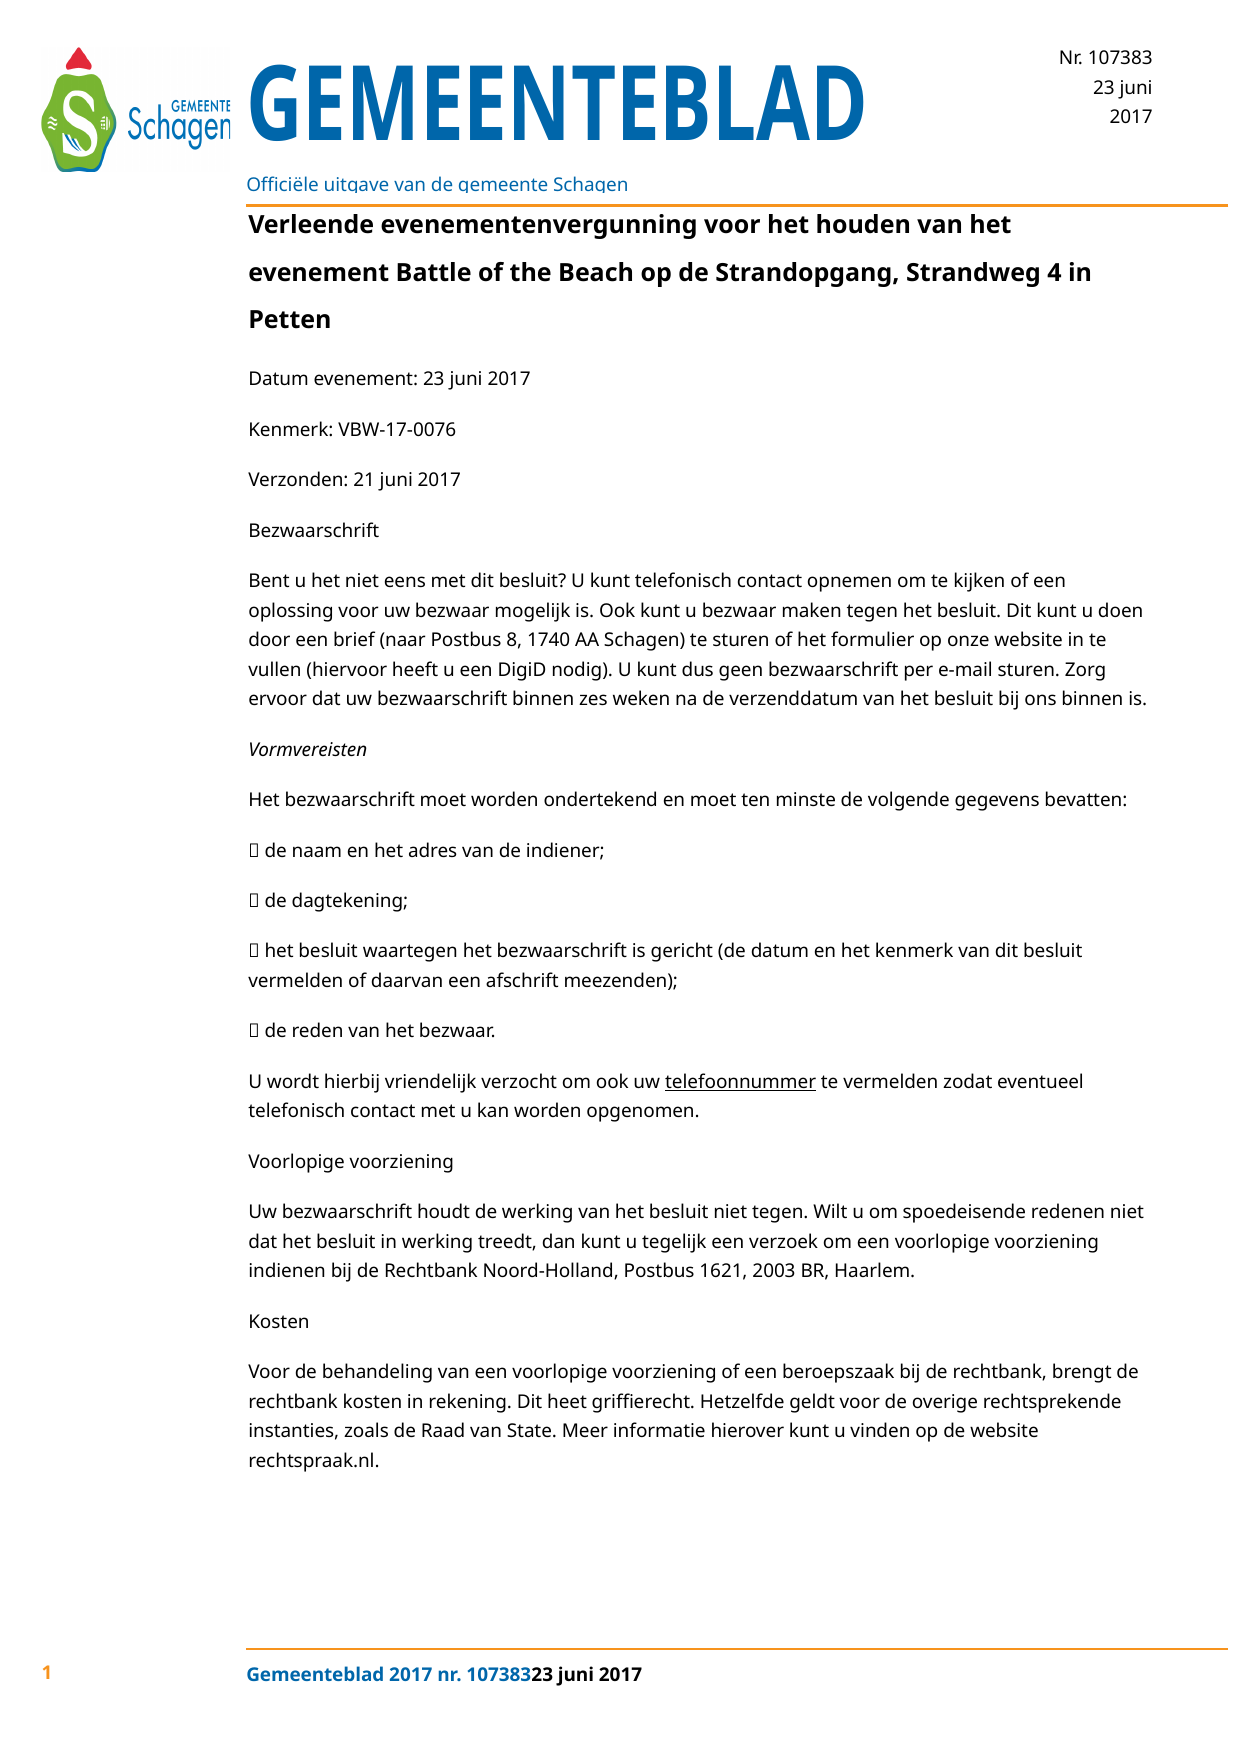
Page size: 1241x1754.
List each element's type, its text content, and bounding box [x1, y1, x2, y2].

text Bent u het niet eens met dit besluit? U kunt telefonisch contact opnemen om te kijken of een oplossing voor uw bezwaar mogelijk is. Ook kunt u bezwaar maken tegen het besluit. Dit kunt u doen door een brief (naar Postbus 8, 1740 AA Schagen) te sturen of het formulier op onze website in te vullen (hiervoor heeft u een DigiD nodig). U kunt dus geen bezwaarschrift per e-mail sturen. Zorg ervoor dat uw bezwaarschrift binnen zes weken na de verzenddatum van het besluit bij ons binnen is. [248, 567, 1152, 711]
text Vormvereisten [248, 736, 1152, 762]
text  de dagtekening; [248, 887, 1152, 913]
text Verzonden: 21 juni 2017 [248, 466, 1152, 492]
text U wordt hierbij vriendelijk verzocht om ook uw telefoonnummer te vermelden zodat eventueel telefonisch contact met u kan worden opgenomen. [248, 1068, 1152, 1123]
text Voorlopige voorziening [248, 1148, 1152, 1174]
text Bezwaarschrift [248, 517, 1152, 542]
text  de naam en het adres van de indiener; [248, 837, 1152, 862]
text  het besluit waartegen het bezwaarschrift is gericht (de datum en het kenmerk van dit besluit vermelden of daarvan een afschrift meezenden); [248, 938, 1152, 993]
text Uw bezwaarschrift houdt de werking van het besluit niet tegen. Wilt u om spoedeisende redenen niet dat het besluit in werking treedt, dan kunt u tegelijk een verzoek om een voorlopige voorziening indienen bij de Rechtbank Noord-Holland, Postbus 1621, 2003 BR, Haarlem. [248, 1198, 1152, 1283]
text Het bezwaarschrift moet worden ondertekend en moet ten minste de volgende gegevens bevatten: [248, 786, 1152, 812]
text  de reden van het bezwaar. [248, 1018, 1152, 1043]
text Verleende evenementenvergunning voor het houden van het evenement Battle of the Beach op de Strandopgang, Strandweg 4 in Petten [248, 207, 1152, 336]
text Voor de behandeling van een voorlopige voorziening of een beroepszaak bij de rechtbank, brengt de rechtbank kosten in rekening. Dit heet griffierecht. Hetzelfde geldt voor de overige rechtsprekende instanties, zoals de Raad van State. Meer informatie hierover kunt u vinden op de website rechtspraak.nl. [248, 1358, 1152, 1473]
text Datum evenement: 23 juni 2017 [248, 366, 1152, 391]
picture [41, 47, 231, 172]
text Kenmerk: VBW-17-0076 [248, 416, 1152, 442]
text Kosten [248, 1308, 1152, 1334]
